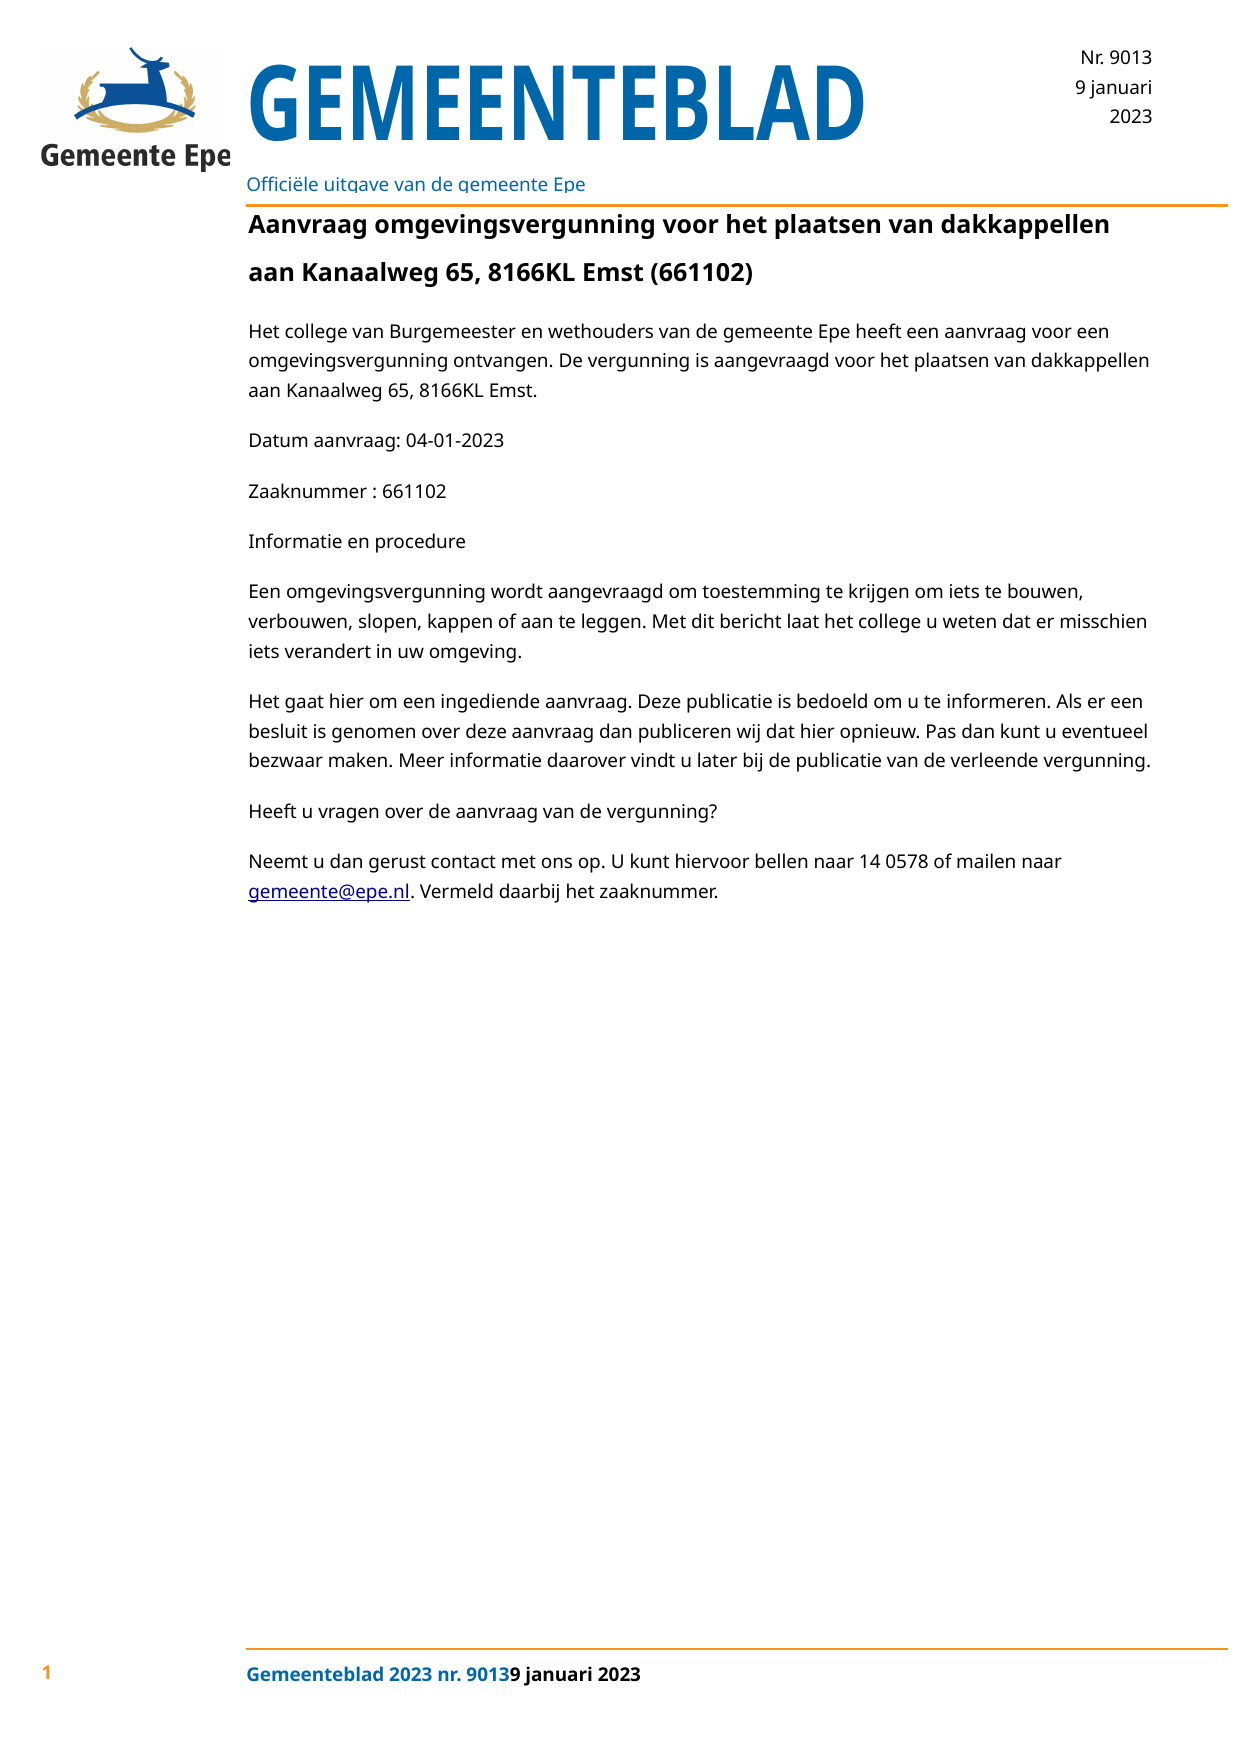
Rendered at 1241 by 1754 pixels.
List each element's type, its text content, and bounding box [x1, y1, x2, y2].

text Het college van Burgemeester en wethouders van de gemeente Epe heeft een aanvraag voor een omgevingsvergunning ontvangen. De vergunning is aangevraagd voor het plaatsen van dakkappellen aan Kanaalweg 65, 8166KL Emst. [248, 318, 1152, 403]
text Informatie en procedure [248, 528, 1152, 554]
picture [41, 47, 231, 172]
text Het gaat hier om een ingediende aanvraag. Deze publicatie is bedoeld om u te informeren. Als er een besluit is genomen over deze aanvraag dan publiceren wij dat hier opnieuw. Pas dan kunt u eventueel bezwaar maken. Meer informatie daarover vindt u later bij de publicatie van de verleende vergunning. [248, 688, 1152, 773]
text Neemt u dan gerust contact met ons op. U kunt hiervoor bellen naar 14 0578 of mailen naar gemeente@epe.nl. Vermeld daarbij het zaaknummer. [248, 848, 1152, 904]
text Datum aanvraag: 04-01-2023 [248, 427, 1152, 453]
text Zaaknummer : 661102 [248, 478, 1152, 504]
text Aanvraag omgevingsvergunning voor het plaatsen van dakkappellen aan Kanaalweg 65, 8166KL Emst (661102) [248, 207, 1152, 288]
text Heeft u vragen over de aanvraag van de vergunning? [248, 798, 1152, 824]
text Een omgevingsvergunning wordt aangevraagd om toestemming te krijgen om iets te bouwen, verbouwen, slopen, kappen of aan te leggen. Met dit bericht laat het college u weten dat er misschien iets verandert in uw omgeving. [248, 579, 1152, 664]
